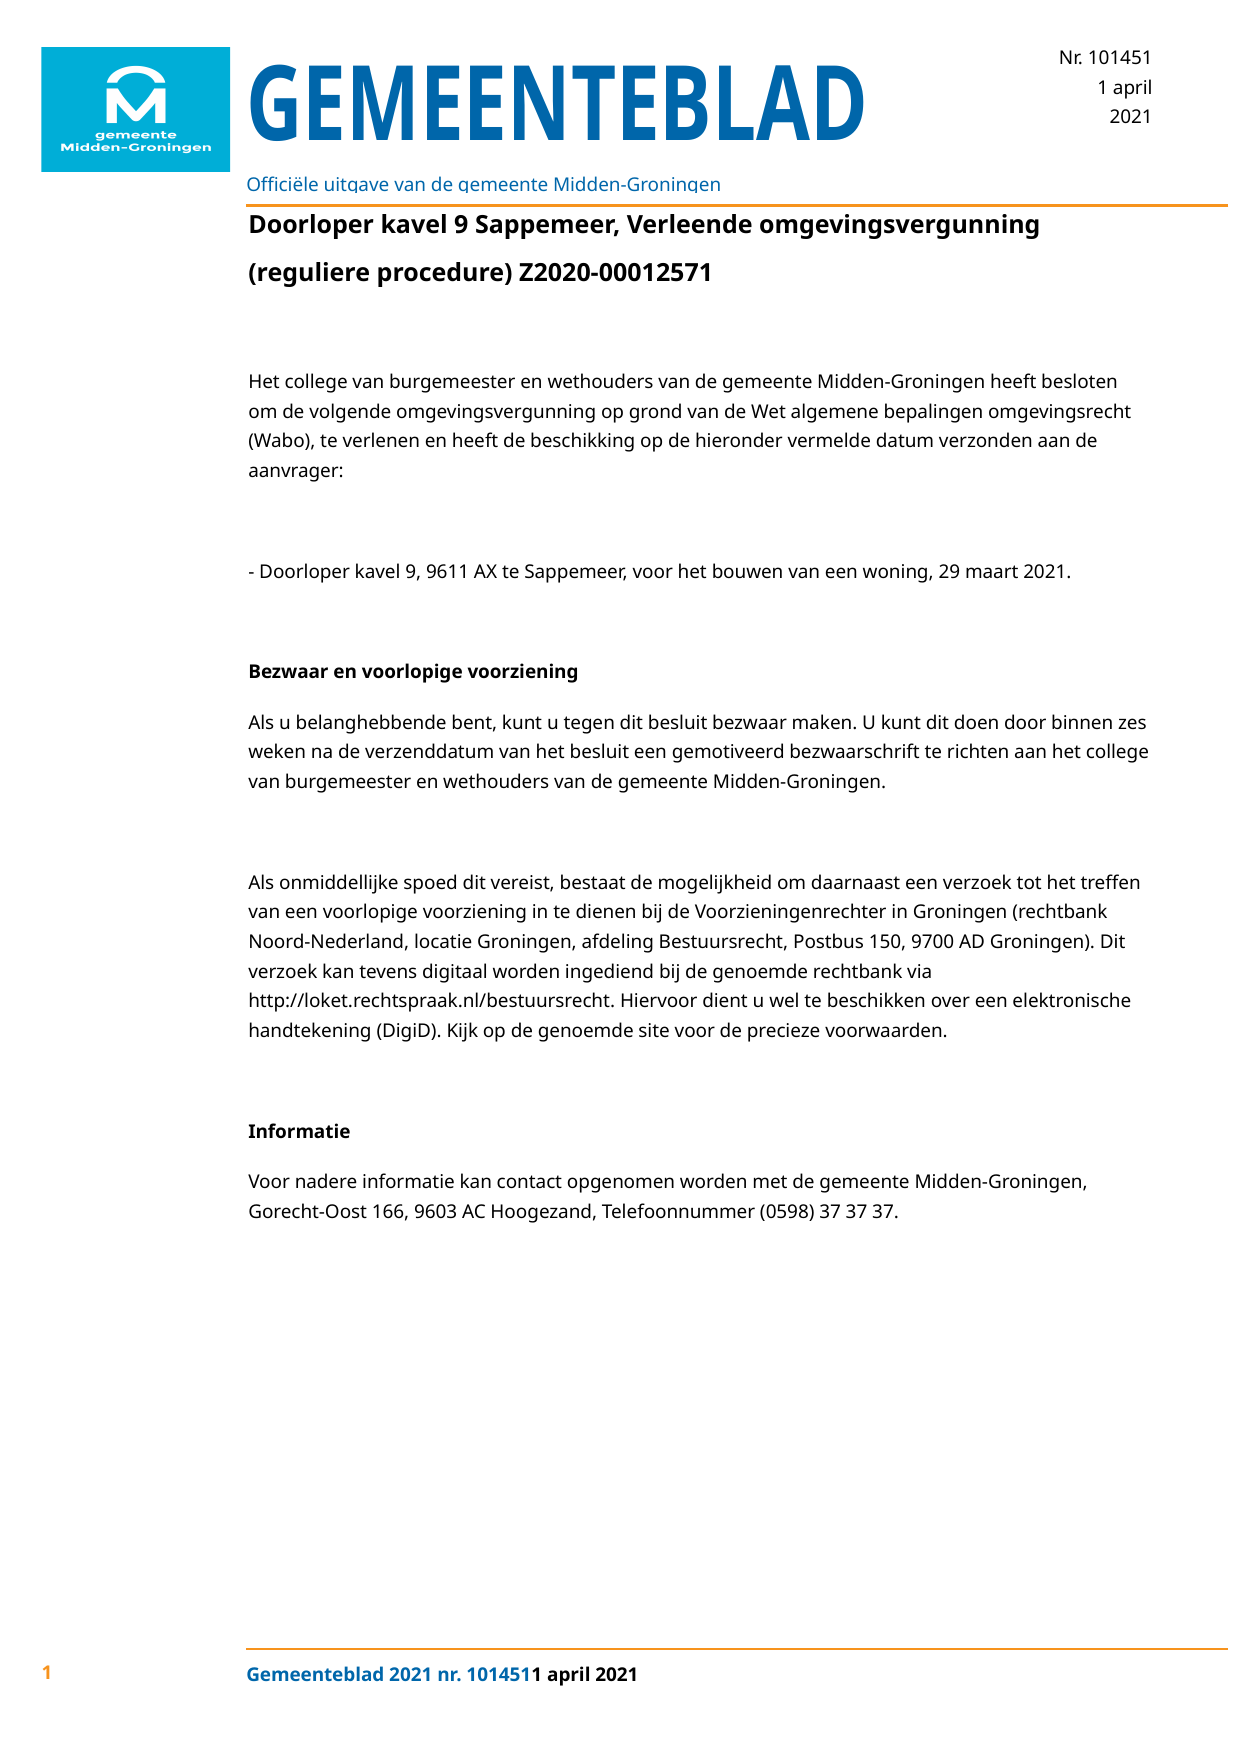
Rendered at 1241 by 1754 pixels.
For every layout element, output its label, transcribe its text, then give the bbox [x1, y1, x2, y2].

picture [107, 89, 165, 122]
text Als onmiddellijke spoed dit vereist, bestaat de mogelijkheid om daarnaast een verzoek tot het treffen van een voorlopige voorziening in te dienen bij de Voorzieningenrechter in Groningen (rechtbank Noord-Nederland, locatie Groningen, afdeling Bestuursrecht, Postbus 150, 9700 AD Groningen). Dit verzoek kan tevens digitaal worden ingediend bij de genoemde rechtbank via http://loket.rechtspraak.nl/bestuursrecht. Hiervoor dient u wel te beschikken over een elektronische handtekening (DigiD). Kijk op de genoemde site voor de precieze voorwaarden. [248, 869, 1152, 1043]
text Als u belanghebbende bent, kunt u tegen dit besluit bezwaar maken. U kunt dit doen door binnen zes weken na de verzenddatum van het besluit een gemotiveerd bezwaarschrift te richten aan het college van burgemeester en wethouders van de gemeente Midden-Groningen. [248, 709, 1152, 794]
text Bezwaar en voorlopige voorziening [248, 659, 1152, 684]
picture [184, 146, 190, 153]
text Voor nadere informatie kan contact opgenomen worden met de gemeente Midden-Groningen, Gorecht-Oost 166, 9603 AC Hoogezand, Telefoonnummer (0598) 37 37 37. [248, 1168, 1152, 1224]
text - Doorloper kavel 9, 9611 AX te Sappemeer, voor het bouwen van een woning, 29 maart 2021. [248, 558, 1152, 584]
text Doorloper kavel 9 Sappemeer, Verleende omgevingsvergunning (reguliere procedure) Z2020-00012571 [248, 207, 1152, 288]
text Informatie [248, 1118, 1152, 1144]
text Het college van burgemeester en wethouders van de gemeente Midden-Groningen heeft besloten om de volgende omgevingsvergunning op grond van de Wet algemene bepalingen omgevingsrecht (Wabo), te verlenen en heeft de beschikking op de hieronder vermelde datum verzonden aan de aanvrager: [248, 368, 1152, 483]
picture [108, 66, 164, 82]
